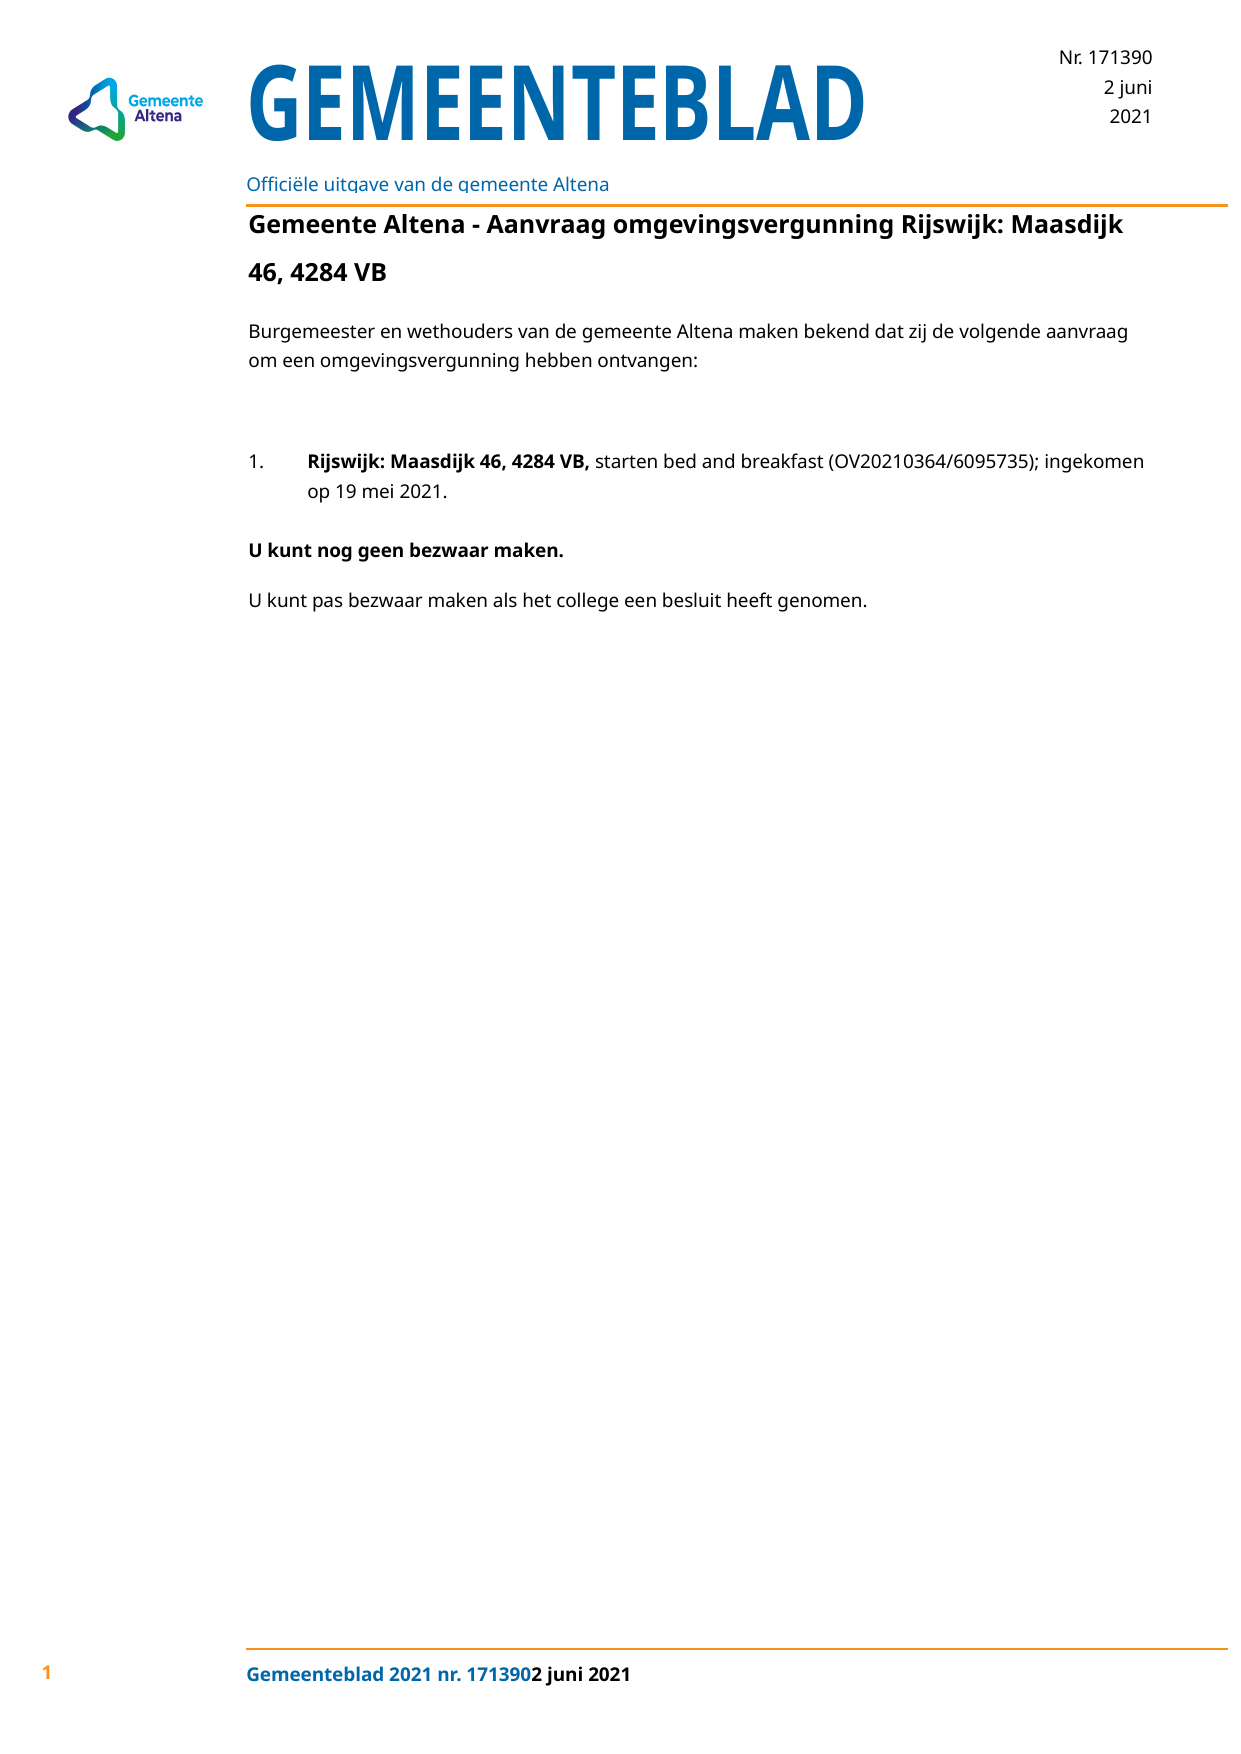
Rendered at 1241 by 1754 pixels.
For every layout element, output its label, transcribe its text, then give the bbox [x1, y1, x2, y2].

text U kunt pas bezwaar maken als het college een besluit heeft genomen. [248, 587, 1152, 613]
text Gemeente Altena - Aanvraag omgevingsvergunning Rijswijk: Maasdijk 46, 4284 VB [248, 207, 1152, 288]
text Burgemeester en wethouders van de gemeente Altena maken bekend dat zij de volgende aanvraag om een omgevingsvergunning hebben ontvangen: [248, 318, 1152, 373]
list Rijswijk: Maasdijk 46, 4284 VB, starten bed and breakfast (OV20210364/6095735); ingekomen op 19 mei 2021. [248, 448, 1152, 504]
picture [41, 47, 231, 172]
text U kunt nog geen bezwaar maken. [248, 537, 1152, 563]
